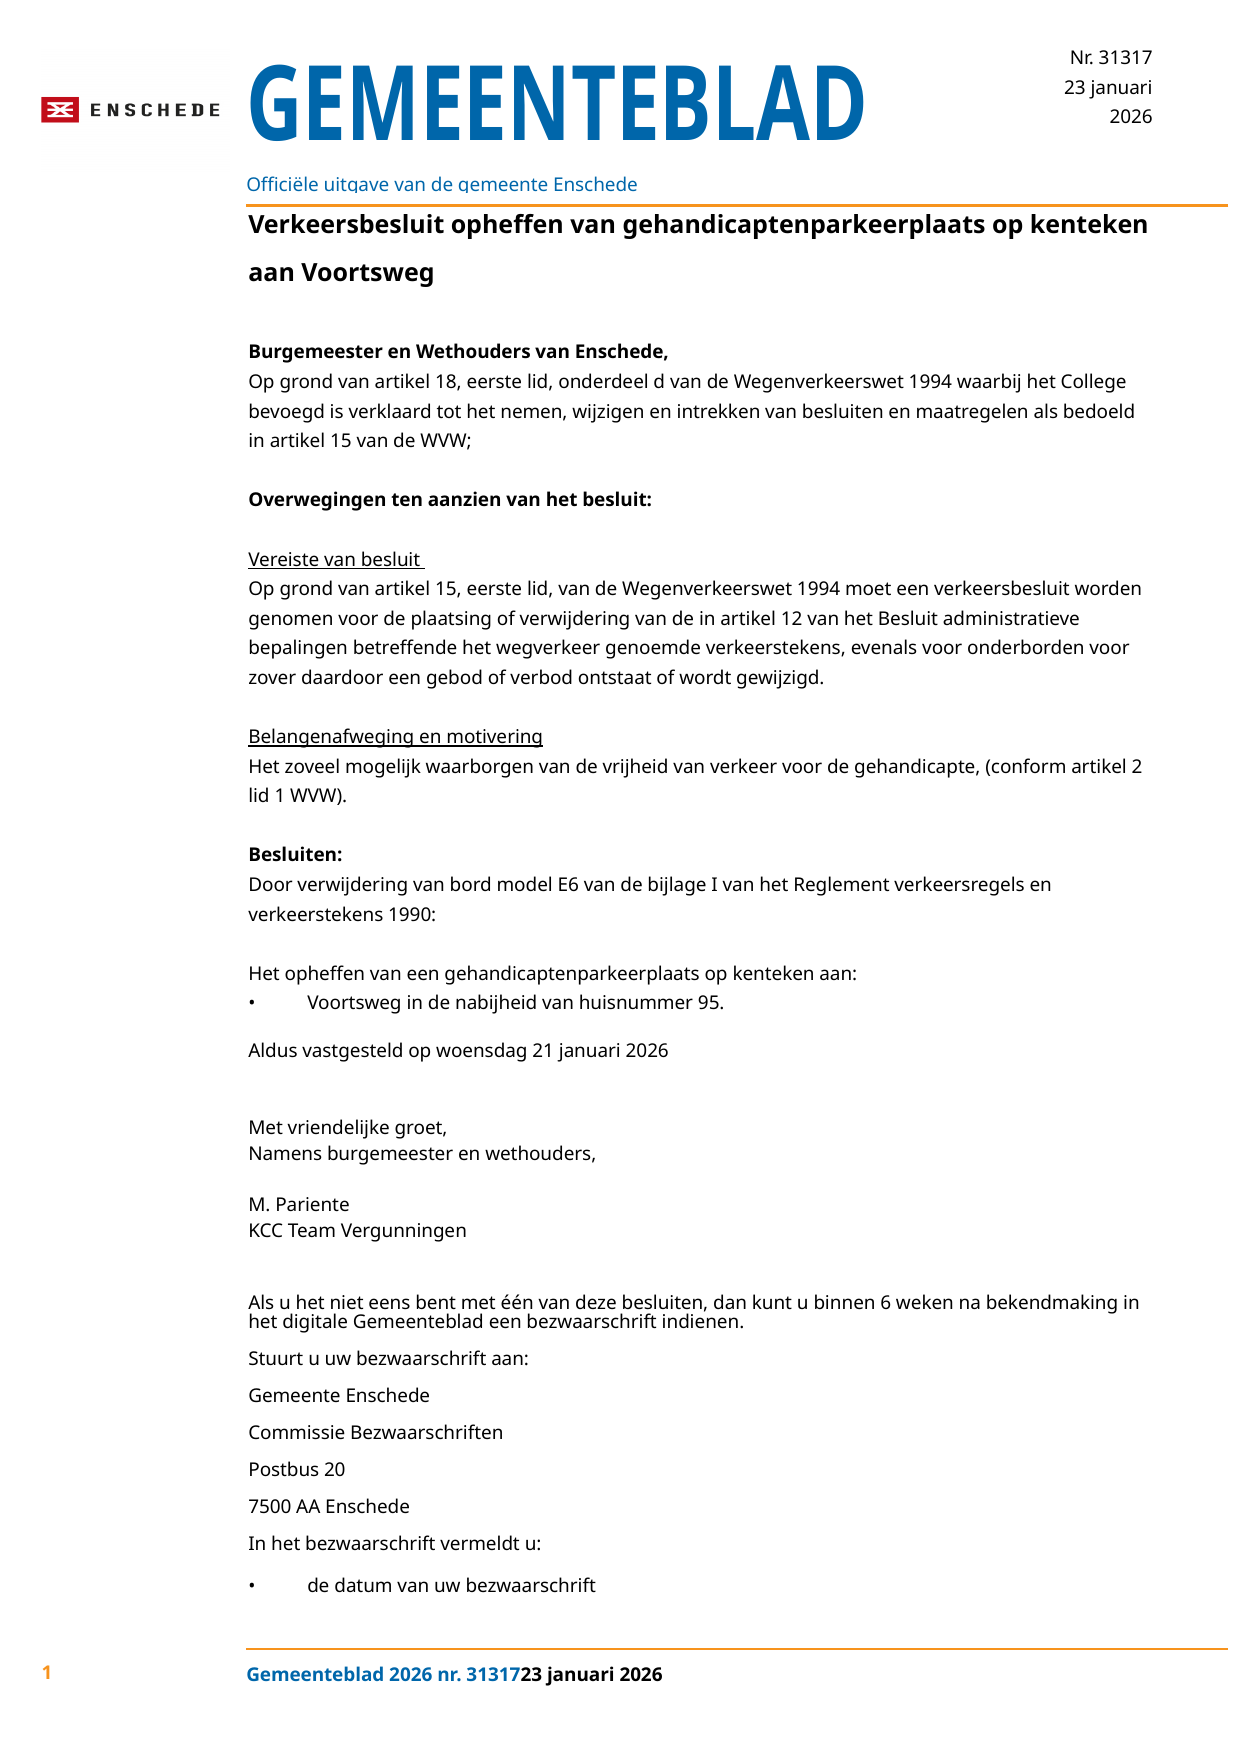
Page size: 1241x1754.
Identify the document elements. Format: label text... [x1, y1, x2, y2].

text In het bezwaarschrift vermeldt u: [248, 1535, 1152, 1554]
text Op grond van artikel 15, eerste lid, van de Wegenverkeerswet 1994 moet een verkeersbesluit worden genomen voor de plaatsing of verwijdering van de in artikel 12 van het Besluit administratieve bepalingen betreffende het wegverkeer genoemde verkeerstekens, evenals voor onderborden voor zover daardoor een gebod of verbod ontstaat of wordt gewijzigd. [248, 575, 1152, 690]
text Burgemeester en Wethouders van Enschede, [248, 339, 1152, 364]
text Postbus 20 [248, 1461, 1152, 1480]
text Belangenafweging en motivering [248, 723, 1152, 749]
text Het opheffen van een gehandicaptenparkeerplaats op kenteken aan: [248, 960, 1152, 986]
text Verkeersbesluit opheffen van gehandicaptenparkeerplaats op kenteken aan Voortsweg [248, 207, 1152, 288]
text M. Pariente [248, 1192, 1152, 1217]
text Als u het niet eens bent met één van deze besluiten, dan kunt u binnen 6 weken na bekendmaking in het digitale Gemeenteblad een bezwaarschrift indienen. [248, 1294, 1152, 1332]
text Besluiten: [248, 842, 1152, 867]
text KCC Team Vergunningen [248, 1217, 1152, 1243]
text Aldus vastgesteld op woensdag 21 januari 2026 [248, 1037, 1152, 1063]
text Gemeente Enschede [248, 1387, 1152, 1406]
text Met vriendelijke groet, [248, 1114, 1152, 1140]
text Commissie Bezwaarschriften [248, 1424, 1152, 1443]
list Voortsweg in de nabijheid van huisnummer 95. [248, 989, 1152, 1015]
text Op grond van artikel 18, eerste lid, onderdeel d van de Wegenverkeerswet 1994 waarbij het College bevoegd is verklaard tot het nemen, wijzigen en intrekken van besluiten en maatregelen als bedoeld in artikel 15 van de WVW; [248, 368, 1152, 453]
text 7500 AA Enschede [248, 1498, 1152, 1517]
list de datum van uw bezwaarschrift [248, 1572, 1152, 1598]
text Stuurt u uw bezwaarschrift aan: [248, 1350, 1152, 1369]
picture [41, 47, 231, 172]
text Overwegingen ten aanzien van het besluit: [248, 487, 1152, 512]
text Het zoveel mogelijk waarborgen van de vrijheid van verkeer voor de gehandicapte, (conform artikel 2 lid 1 WVW). [248, 753, 1152, 808]
text Door verwijdering van bord model E6 van de bijlage I van het Reglement verkeersregels en verkeerstekens 1990: [248, 871, 1152, 926]
text Vereiste van besluit [248, 546, 1152, 571]
text Namens burgemeester en wethouders, [248, 1140, 1152, 1166]
